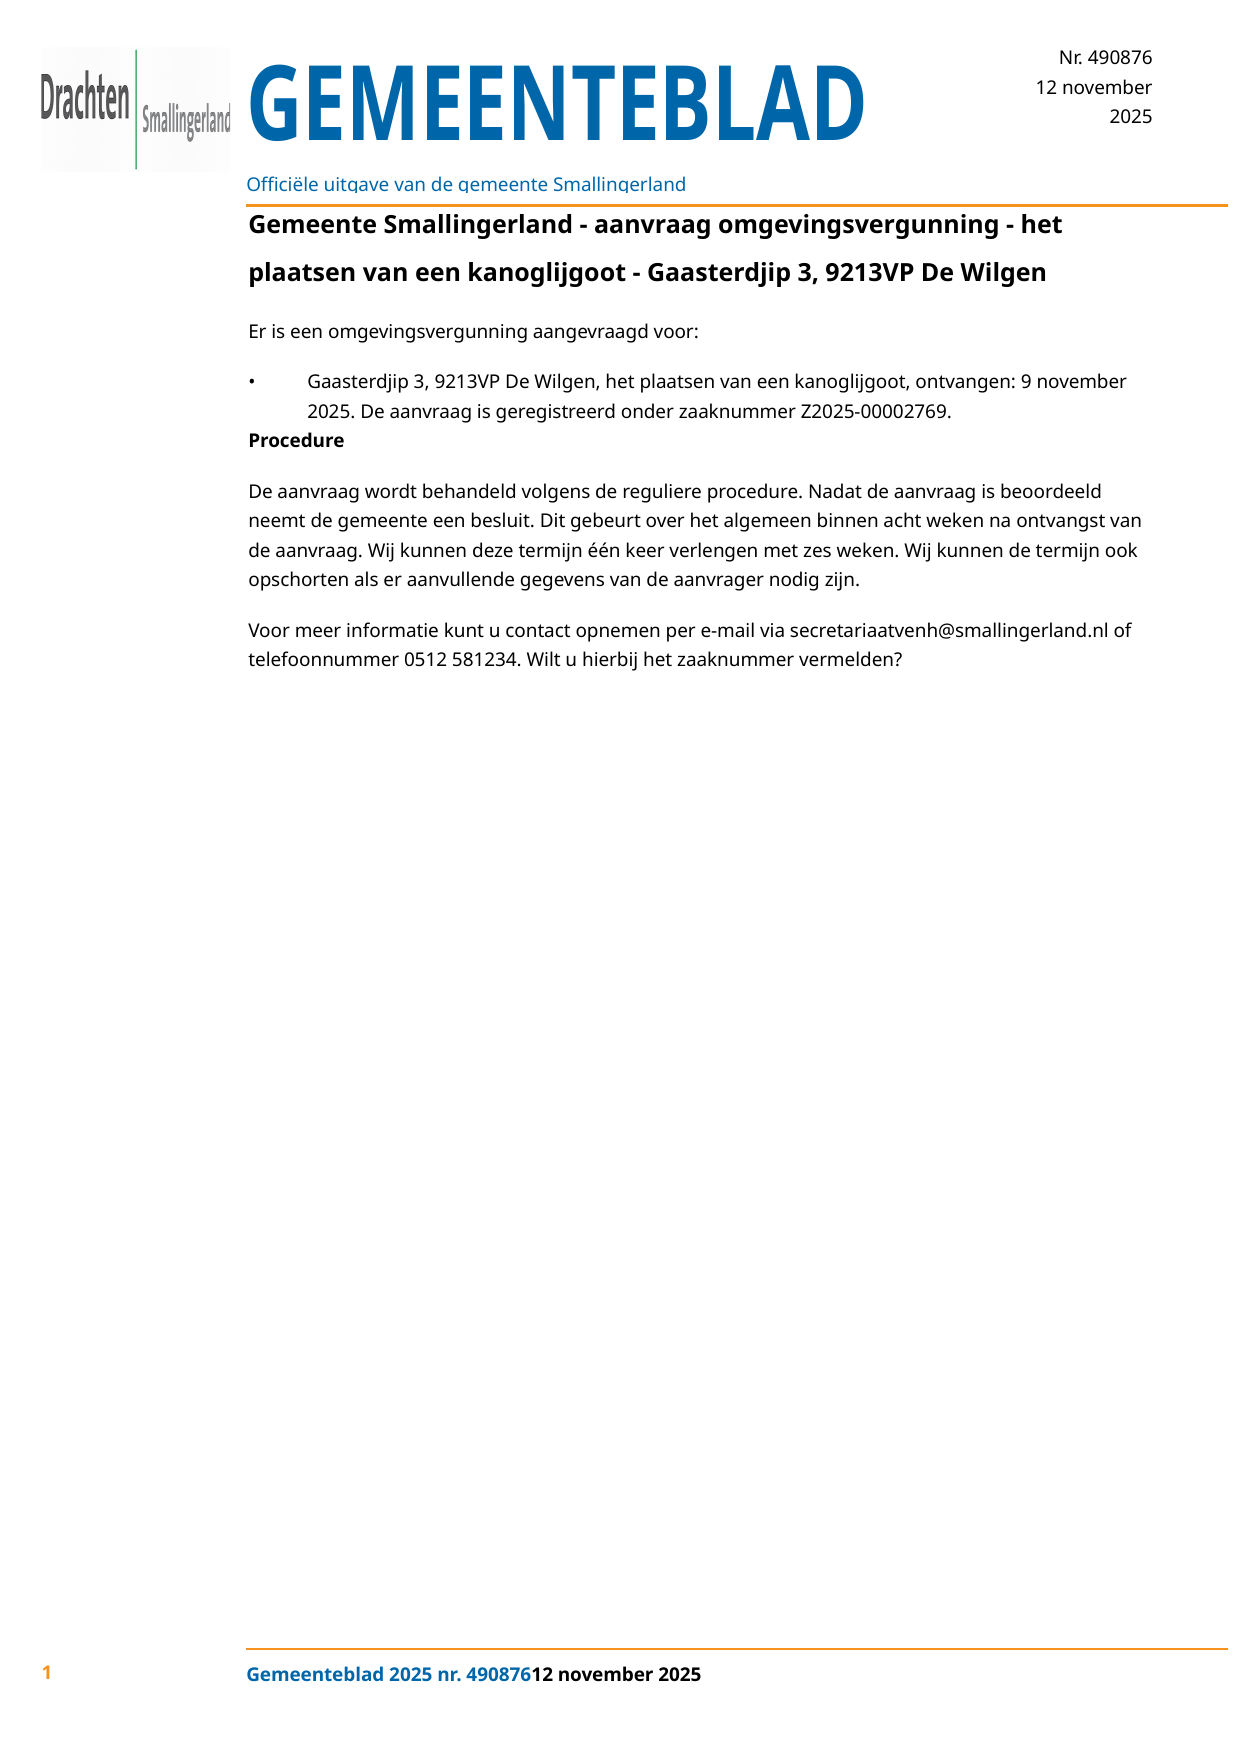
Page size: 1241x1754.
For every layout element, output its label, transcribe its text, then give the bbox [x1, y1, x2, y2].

text Voor meer informatie kunt u contact opnemen per e-mail via secretariaatvenh@smallingerland.nl of telefoonnummer 0512 581234. Wilt u hierbij het zaaknummer vermelden? [248, 617, 1152, 672]
text Gemeente Smallingerland - aanvraag omgevingsvergunning - het plaatsen van een kanoglijgoot - Gaasterdjip 3, 9213VP De Wilgen [248, 207, 1152, 288]
picture [41, 47, 231, 172]
text De aanvraag wordt behandeld volgens de reguliere procedure. Nadat de aanvraag is beoordeeld neemt de gemeente een besluit. Dit gebeurt over het algemeen binnen acht weken na ontvangst van de aanvraag. Wij kunnen deze termijn één keer verlengen met zes weken. Wij kunnen de termijn ook opschorten als er aanvullende gegevens van de aanvrager nodig zijn. [248, 478, 1152, 592]
list Gaasterdjip 3, 9213VP De Wilgen, het plaatsen van een kanoglijgoot, ontvangen: 9 november 2025. De aanvraag is geregistreerd onder zaaknummer Z2025-00002769. [248, 368, 1152, 424]
text Er is een omgevingsvergunning aangevraagd voor: [248, 318, 1152, 344]
text Procedure [248, 427, 1152, 453]
